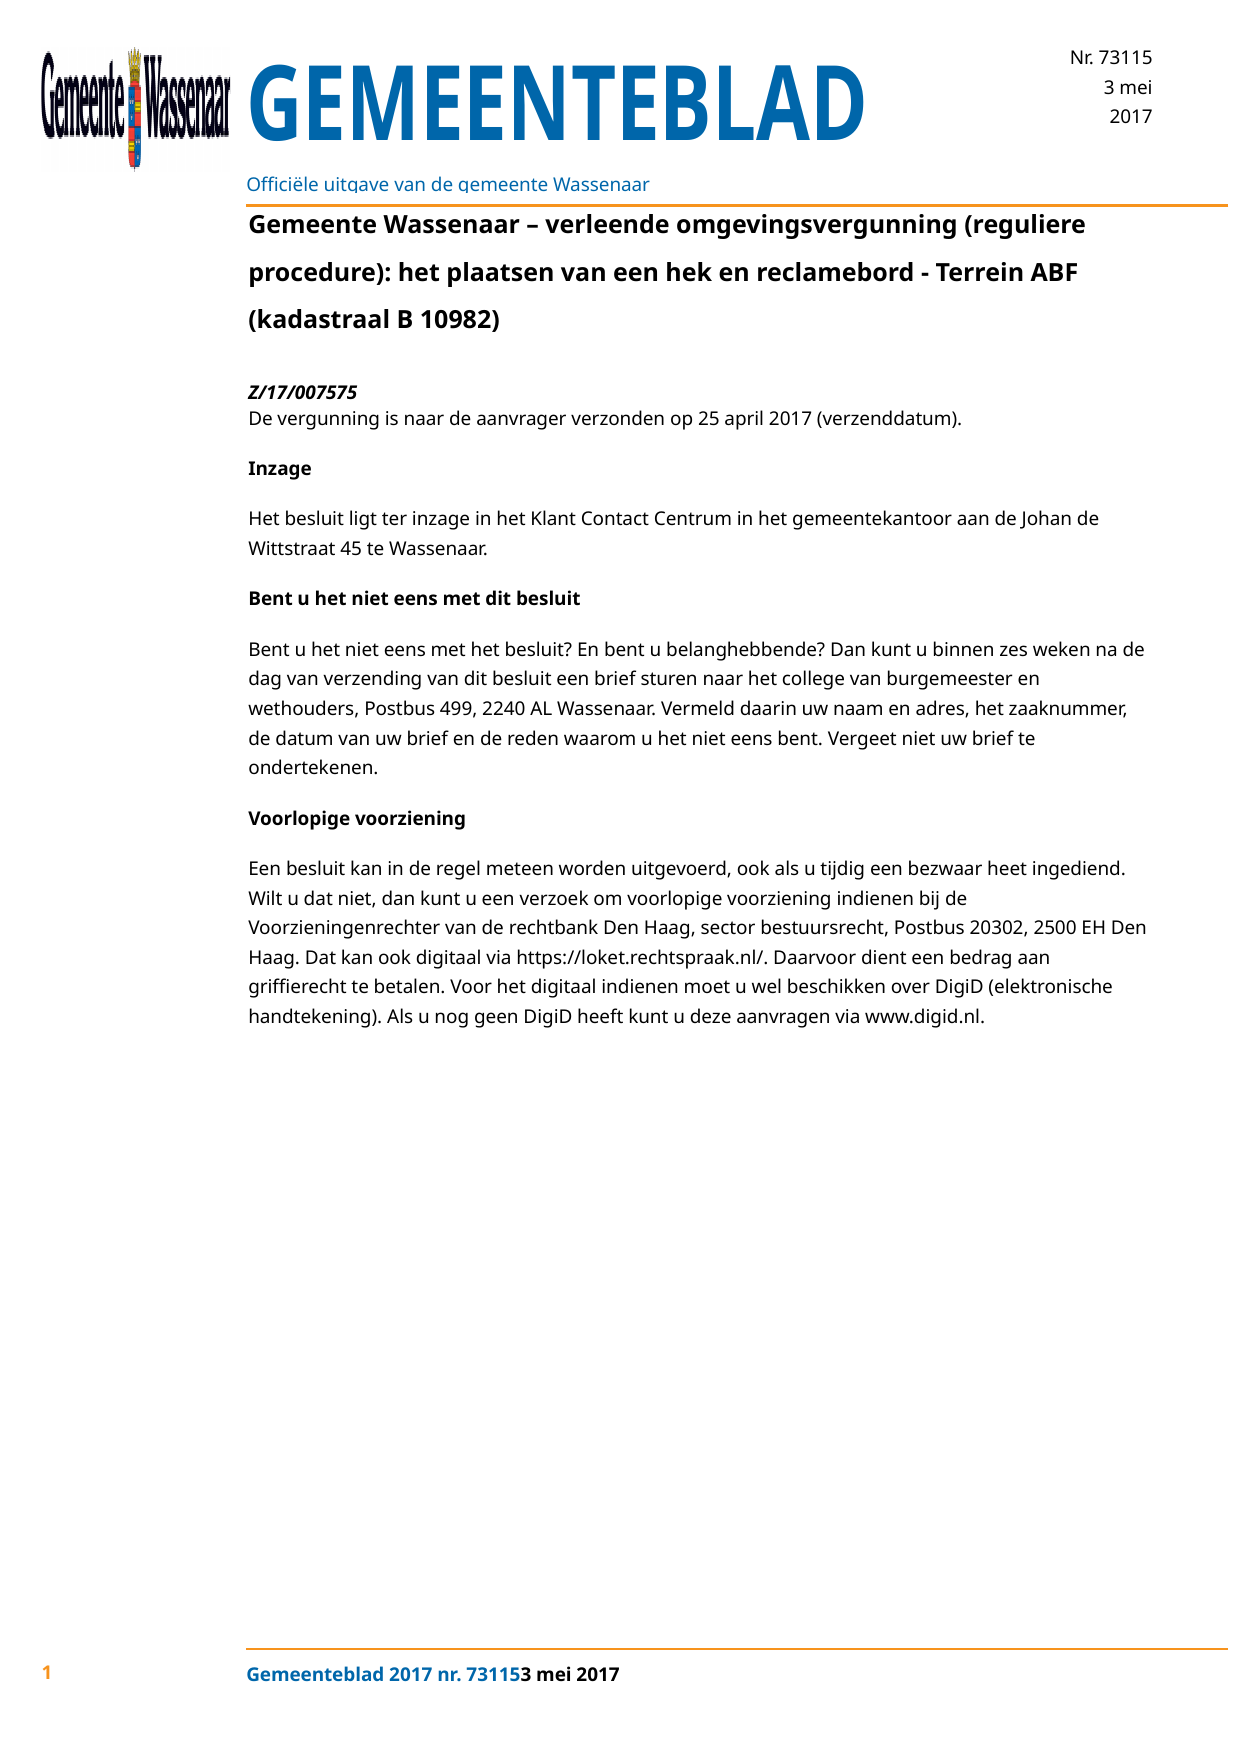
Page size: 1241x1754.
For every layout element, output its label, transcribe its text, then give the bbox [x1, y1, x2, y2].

text Bent u het niet eens met dit besluit [248, 586, 1152, 611]
picture [41, 47, 231, 172]
text De vergunning is naar de aanvrager verzonden op 25 april 2017 (verzenddatum). [248, 405, 1152, 431]
text Voorlopige voorziening [248, 805, 1152, 831]
text Z/17/007575 [248, 379, 1152, 405]
text Gemeente Wassenaar – verleende omgevingsvergunning (reguliere procedure): het plaatsen van een hek en reclamebord - Terrein ABF (kadastraal B 10982) [248, 207, 1152, 336]
text Het besluit ligt ter inzage in het Klant Contact Centrum in het gemeentekantoor aan de Johan de Wittstraat 45 te Wassenaar. [248, 506, 1152, 561]
text Een besluit kan in de regel meteen worden uitgevoerd, ook als u tijdig een bezwaar heet ingediend. Wilt u dat niet, dan kunt u een verzoek om voorlopige voorziening indienen bij de Voorzieningenrechter van de rechtbank Den Haag, sector bestuursrecht, Postbus 20302, 2500 EH Den Haag. Dat kan ook digitaal via https://loket.rechtspraak.nl/. Daarvoor dient een bedrag aan griffierecht te betalen. Voor het digitaal indienen moet u wel beschikken over DigiD (elektronische handtekening). Als u nog geen DigiD heeft kunt u deze aanvragen via www.digid.nl. [248, 855, 1152, 1029]
text Bent u het niet eens met het besluit? En bent u belanghebbende? Dan kunt u binnen zes weken na de dag van verzending van dit besluit een brief sturen naar het college van burgemeester en wethouders, Postbus 499, 2240 AL Wassenaar. Vermeld daarin uw naam en adres, het zaaknummer, de datum van uw brief en de reden waarom u het niet eens bent. Vergeet niet uw brief te ondertekenen. [248, 636, 1152, 780]
text Inzage [248, 455, 1152, 481]
